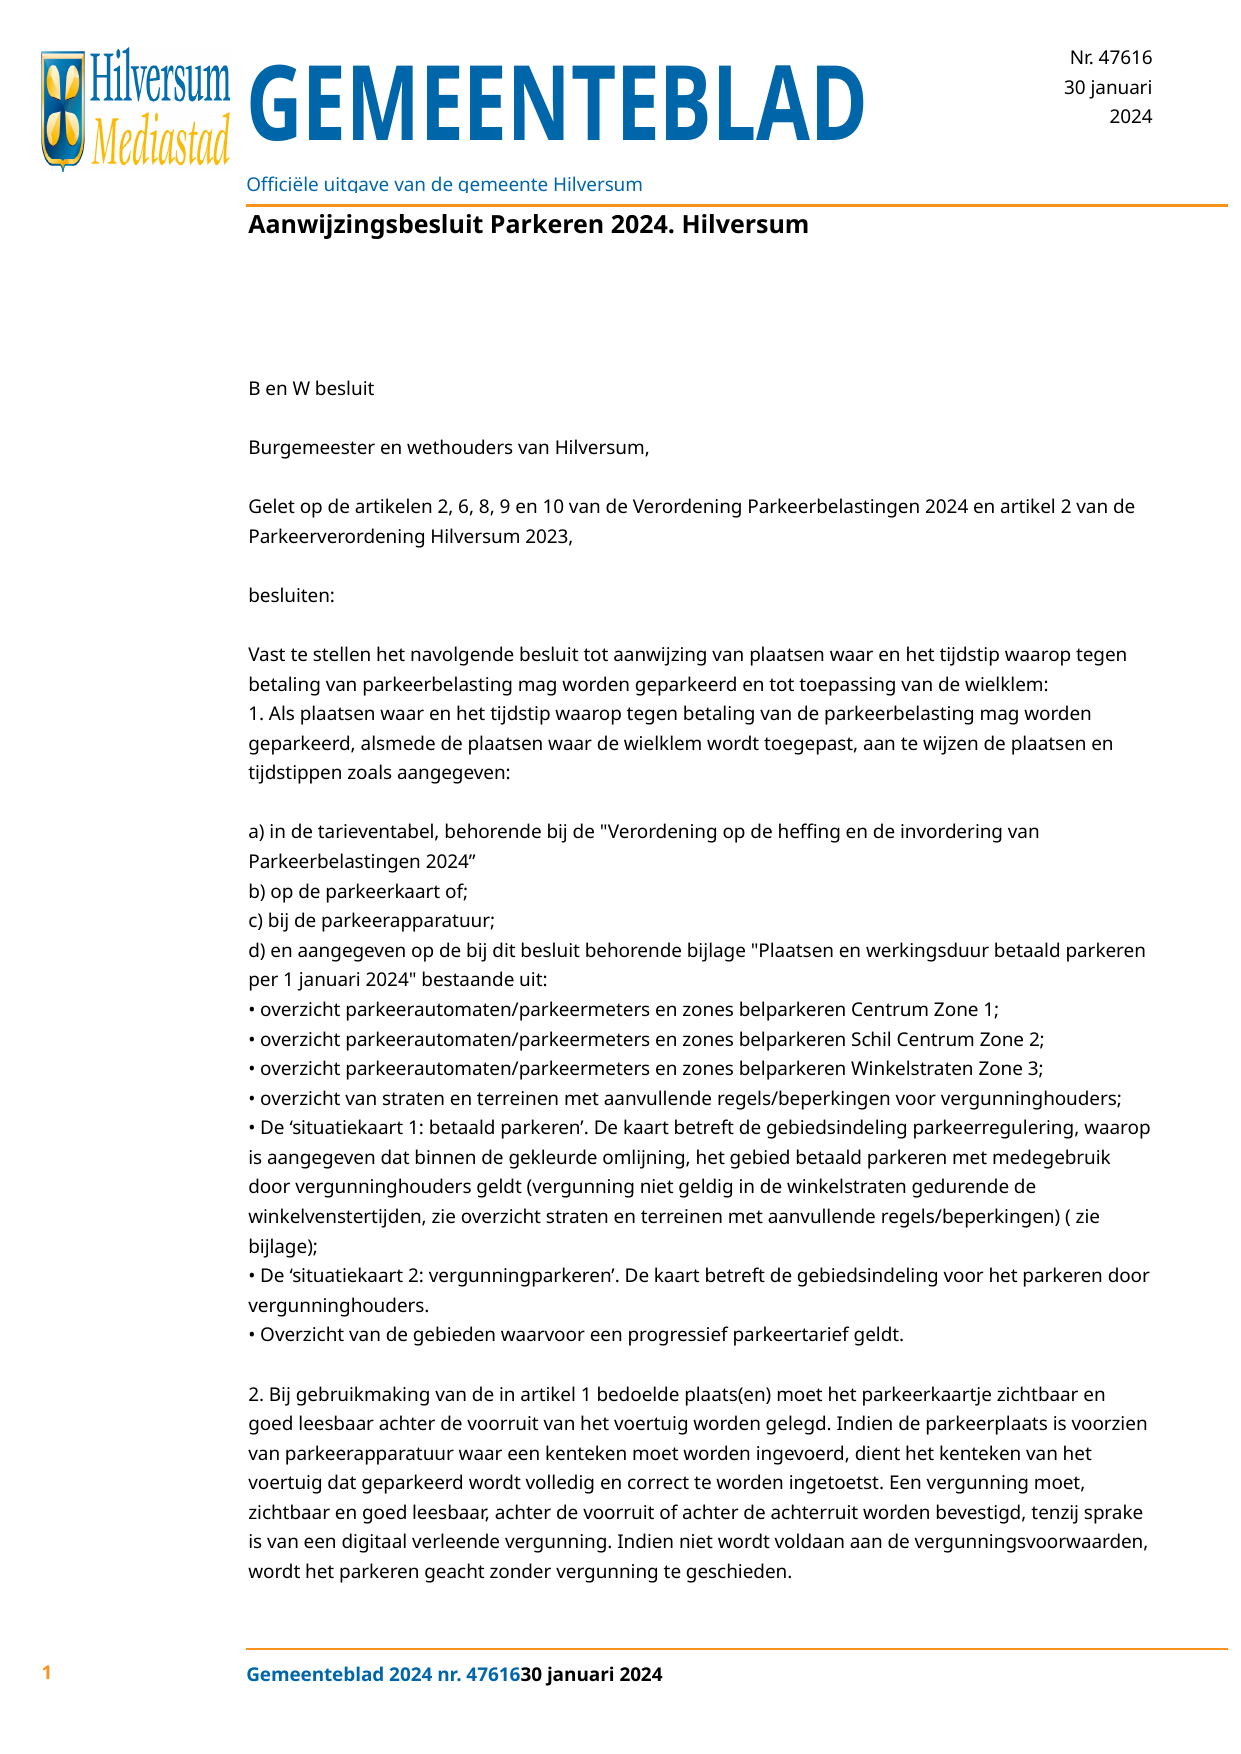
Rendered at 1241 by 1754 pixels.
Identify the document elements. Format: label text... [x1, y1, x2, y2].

text • Overzicht van de gebieden waarvoor een progressief parkeertarief geldt. [248, 1322, 1152, 1347]
text • overzicht van straten en terreinen met aanvullende regels/beperkingen voor vergunninghouders; [248, 1085, 1152, 1111]
text • overzicht parkeerautomaten/parkeermeters en zones belparkeren Centrum Zone 1; [248, 996, 1152, 1022]
text • overzicht parkeerautomaten/parkeermeters en zones belparkeren Winkelstraten Zone 3; [248, 1055, 1152, 1081]
text d) en aangegeven op de bij dit besluit behorende bijlage "Plaatsen en werkingsduur betaald parkeren per 1 januari 2024" bestaande uit: [248, 937, 1152, 992]
text c) bij de parkeerapparatuur; [248, 907, 1152, 933]
picture [41, 47, 231, 172]
text B en W besluit [248, 375, 1152, 401]
text a) in de tarieventabel, behorende bij de "Verordening op de heffing en de invordering van Parkeerbelastingen 2024” [248, 819, 1152, 874]
text Gelet op de artikelen 2, 6, 8, 9 en 10 van de Verordening Parkeerbelastingen 2024 en artikel 2 van de Parkeerverordening Hilversum 2023, [248, 493, 1152, 548]
text besluiten: [248, 582, 1152, 608]
text Vast te stellen het navolgende besluit tot aanwijzing van plaatsen waar en het tijdstip waarop tegen betaling van parkeerbelasting mag worden geparkeerd en tot toepassing van de wielklem: [248, 641, 1152, 696]
text • De ‘situatiekaart 2: vergunningparkeren’. De kaart betreft de gebiedsindeling voor het parkeren door vergunninghouders. [248, 1262, 1152, 1318]
text Burgemeester en wethouders van Hilversum, [248, 434, 1152, 460]
text b) op de parkeerkaart of; [248, 878, 1152, 903]
text 2. Bij gebruikmaking van de in artikel 1 bedoelde plaats(en) moet het parkeerkaartje zichtbaar en goed leesbaar achter de voorruit van het voertuig worden gelegd. Indien de parkeerplaats is voorzien van parkeerapparatuur waar een kenteken moet worden ingevoerd, dient het kenteken van het voertuig dat geparkeerd wordt volledig en correct te worden ingetoetst. Een vergunning moet, zichtbaar en goed leesbaar, achter de voorruit of achter de achterruit worden bevestigd, tenzij sprake is van een digitaal verleende vergunning. Indien niet wordt voldaan aan de vergunningsvoorwaarden, wordt het parkeren geacht zonder vergunning te geschieden. [248, 1381, 1152, 1584]
text 1. Als plaatsen waar en het tijdstip waarop tegen betaling van de parkeerbelasting mag worden geparkeerd, alsmede de plaatsen waar de wielklem wordt toegepast, aan te wijzen de plaatsen en tijdstippen zoals aangegeven: [248, 700, 1152, 785]
text • overzicht parkeerautomaten/parkeermeters en zones belparkeren Schil Centrum Zone 2; [248, 1026, 1152, 1051]
text • De ‘situatiekaart 1: betaald parkeren’. De kaart betreft de gebiedsindeling parkeerregulering, waarop is aangegeven dat binnen de gekleurde omlijning, het gebied betaald parkeren met medegebruik door vergunninghouders geldt (vergunning niet geldig in de winkelstraten gedurende de winkelvenstertijden, zie overzicht straten en terreinen met aanvullende regels/beperkingen) ( zie bijlage); [248, 1114, 1152, 1258]
text Aanwijzingsbesluit Parkeren 2024. Hilversum [248, 207, 1152, 241]
